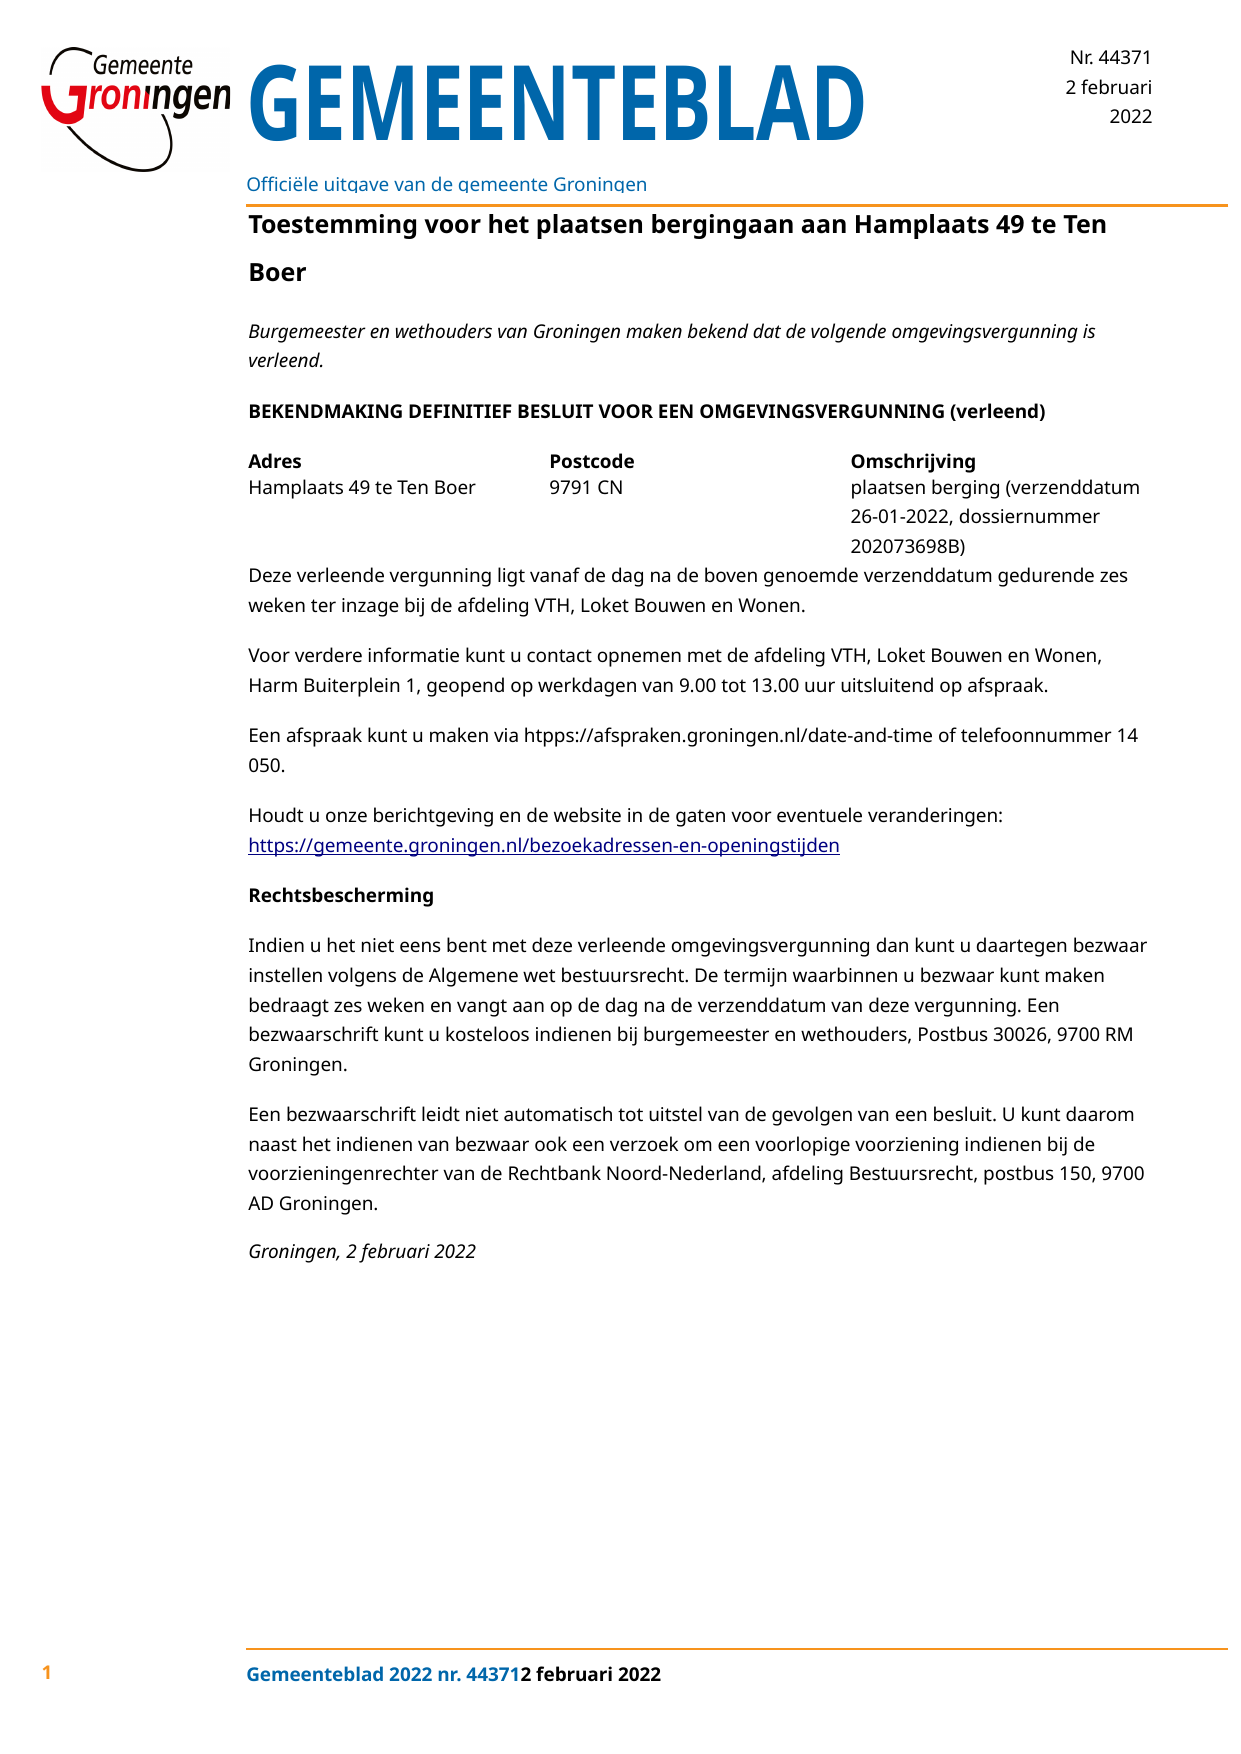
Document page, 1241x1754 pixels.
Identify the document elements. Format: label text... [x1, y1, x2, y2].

text Burgemeester en wethouders van Groningen maken bekend dat de volgende omgevingsvergunning is verleend. [248, 318, 1152, 373]
table_header Omschrijving [850, 449, 1152, 474]
text Toestemming voor het plaatsen bergingaan aan Hamplaats 49 te Ten Boer [248, 207, 1152, 288]
text Houdt u onze berichtgeving en de website in de gaten voor eventuele veranderingen: https://gemeente.groningen.nl/bezoekadressen-en-openingstijden [248, 802, 1152, 858]
table_header Adres [248, 449, 549, 474]
table_header Postcode [549, 449, 850, 474]
table_cell 9791 CN [549, 474, 850, 559]
picture [41, 47, 231, 172]
table_cell Hamplaats 49 te Ten Boer [248, 474, 549, 559]
text Groningen, 2 februari 2022 [248, 1238, 1152, 1264]
text Deze verleende vergunning ligt vanaf de dag na de boven genoemde verzenddatum gedurende zes weken ter inzage bij de afdeling VTH, Loket Bouwen en Wonen. [248, 562, 1152, 618]
table_cell plaatsen berging (verzenddatum 26-01-2022, dossiernummer 202073698B) [850, 474, 1152, 559]
text Voor verdere informatie kunt u contact opnemen met de afdeling VTH, Loket Bouwen en Wonen, Harm Buiterplein 1, geopend op werkdagen van 9.00 tot 13.00 uur uitsluitend op afspraak. [248, 642, 1152, 698]
text Indien u het niet eens bent met deze verleende omgevingsvergunning dan kunt u daartegen bezwaar instellen volgens de Algemene wet bestuursrecht. De termijn waarbinnen u bezwaar kunt maken bedraagt zes weken en vangt aan op de dag na de verzenddatum van deze vergunning. Een bezwaarschrift kunt u kosteloos indienen bij burgemeester en wethouders, Postbus 30026, 9700 RM Groningen. [248, 933, 1152, 1077]
text Rechtsbescherming [248, 882, 1152, 908]
text Een bezwaarschrift leidt niet automatisch tot uitstel van de gevolgen van een besluit. U kunt daarom naast het indienen van bezwaar ook een verzoek om een voorlopige voorziening indienen bij de voorzieningenrechter van de Rechtbank Noord-Nederland, afdeling Bestuursrecht, postbus 150, 9700 AD Groningen. [248, 1101, 1152, 1216]
text BEKENDMAKING DEFINITIEF BESLUIT VOOR EEN OMGEVINGSVERGUNNING (verleend) [248, 398, 1152, 424]
text Een afspraak kunt u maken via htpps://afspraken.groningen.nl/date-and-time of telefoonnummer 14 050. [248, 722, 1152, 778]
